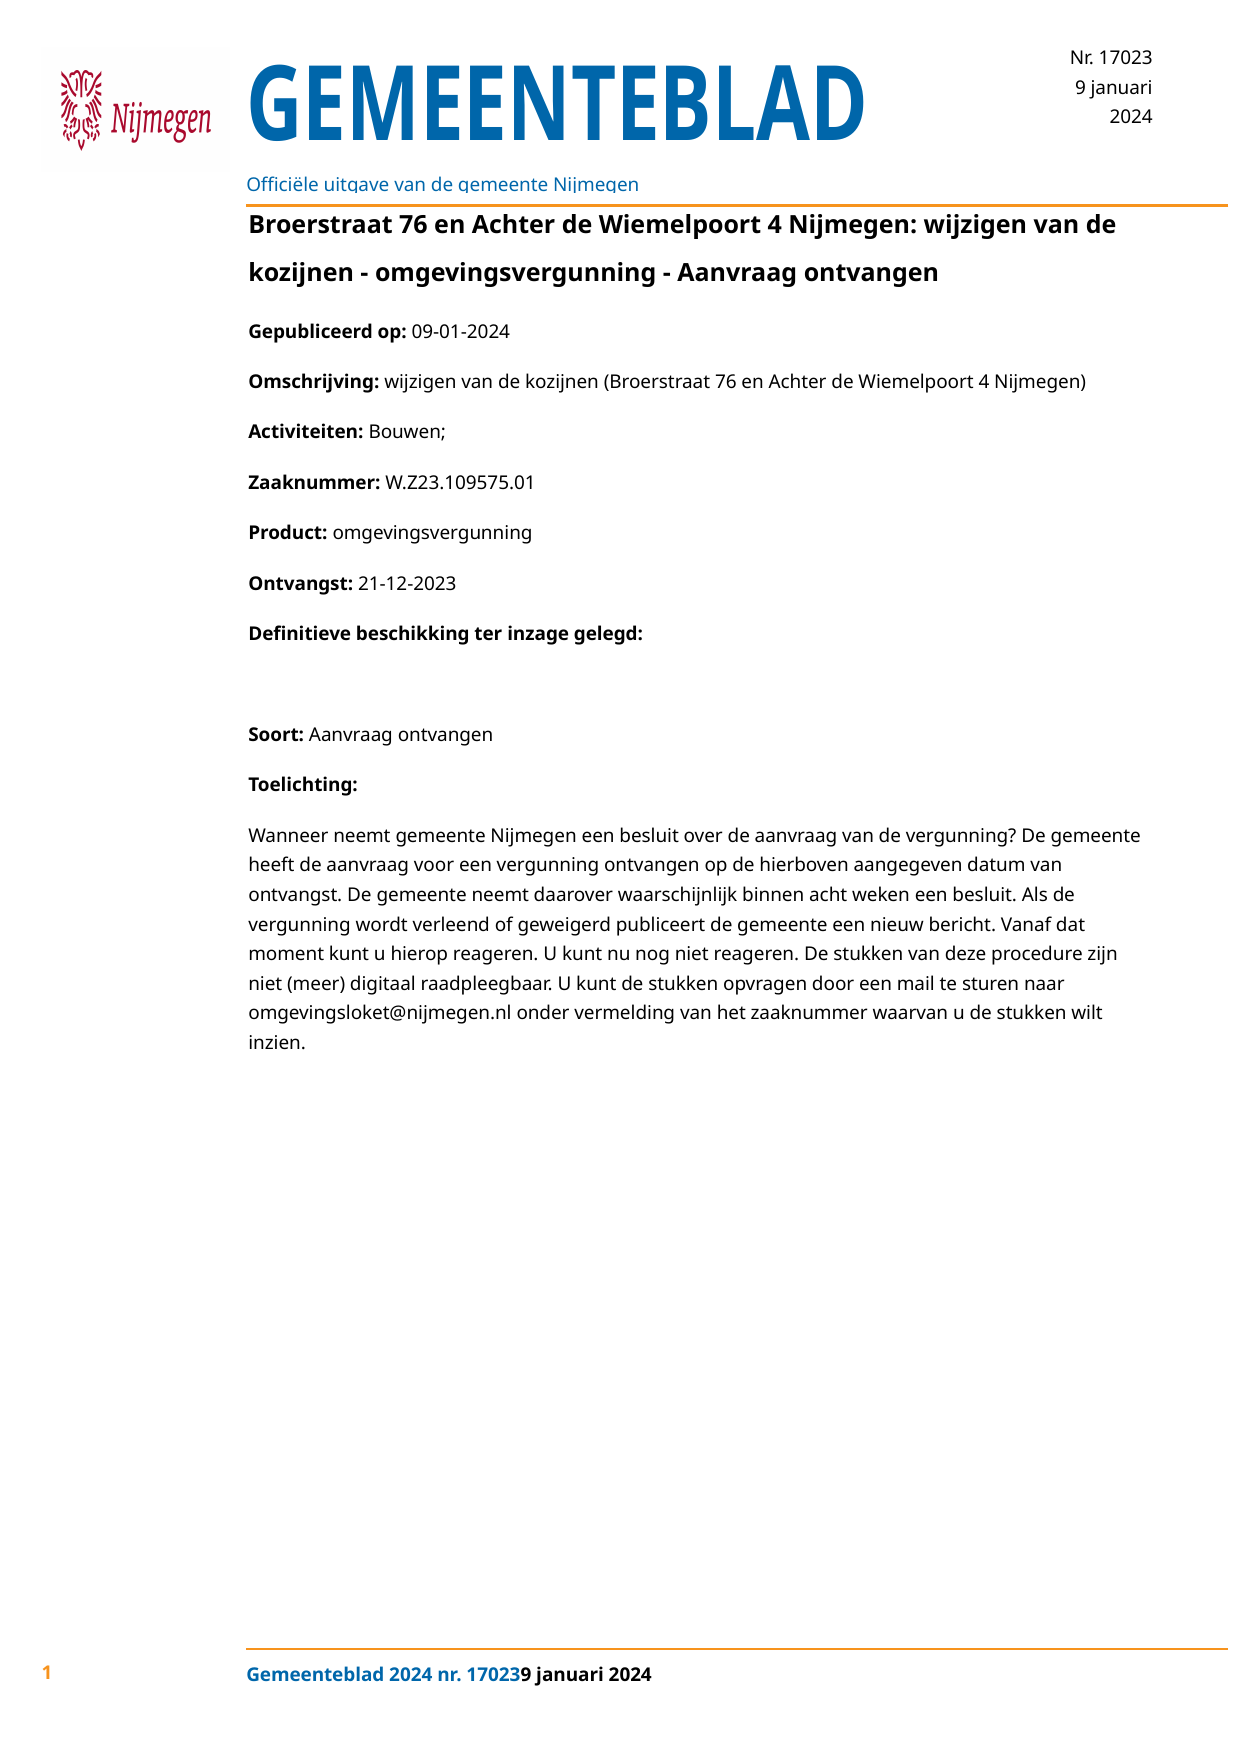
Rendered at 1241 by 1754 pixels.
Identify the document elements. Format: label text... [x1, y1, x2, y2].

text Zaaknummer: W.Z23.109575.01 [248, 469, 1152, 495]
text Soort: Aanvraag ontvangen [248, 721, 1152, 747]
text Wanneer neemt gemeente Nijmegen een besluit over de aanvraag van de vergunning? De gemeente heeft de aanvraag voor een vergunning ontvangen op de hierboven aangegeven datum van ontvangst. De gemeente neemt daarover waarschijnlijk binnen acht weken een besluit. Als de vergunning wordt verleend of geweigerd publiceert de gemeente een nieuw bericht. Vanaf dat moment kunt u hierop reageren. U kunt nu nog niet reageren. De stukken van deze procedure zijn niet (meer) digitaal raadpleegbaar. U kunt de stukken opvragen door een mail te sturen naar omgevingsloket@nijmegen.nl onder vermelding van het zaaknummer waarvan u de stukken wilt inzien. [248, 822, 1152, 1055]
picture [41, 47, 231, 172]
text Definitieve beschikking ter inzage gelegd: [248, 620, 1152, 646]
text Toelichting: [248, 772, 1152, 797]
text Broerstraat 76 en Achter de Wiemelpoort 4 Nijmegen: wijzigen van de kozijnen - omgevingsvergunning - Aanvraag ontvangen [248, 207, 1152, 288]
text Product: omgevingsvergunning [248, 519, 1152, 545]
text Activiteiten: Bouwen; [248, 419, 1152, 444]
text Gepubliceerd op: 09-01-2024 [248, 318, 1152, 344]
text Omschrijving: wijzigen van de kozijnen (Broerstraat 76 en Achter de Wiemelpoort 4 Nijmegen) [248, 368, 1152, 394]
text Ontvangst: 21-12-2023 [248, 570, 1152, 596]
